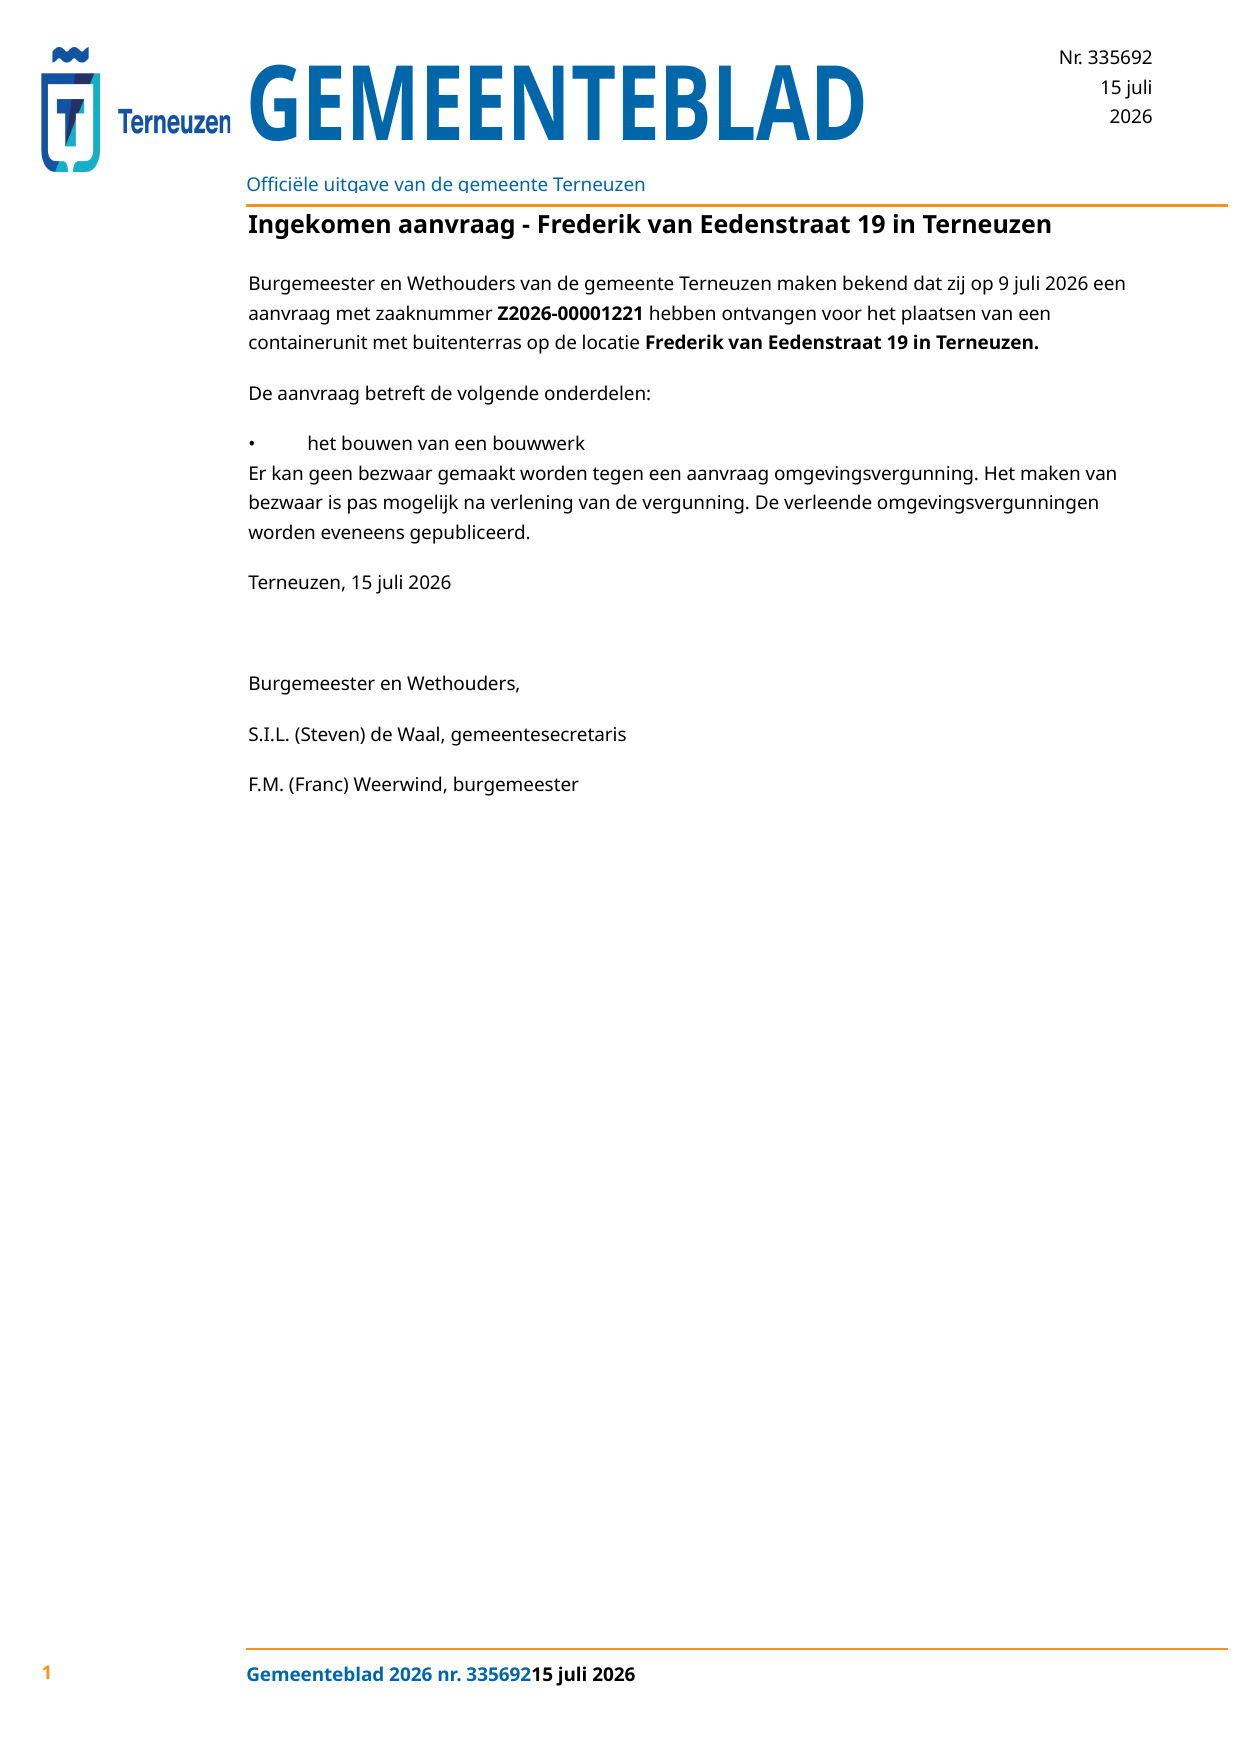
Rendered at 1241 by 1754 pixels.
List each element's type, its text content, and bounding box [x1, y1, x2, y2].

text Er kan geen bezwaar gemaakt worden tegen een aanvraag omgevingsvergunning. Het maken van bezwaar is pas mogelijk na verlening van de vergunning. De verleende omgevingsvergunningen worden eveneens gepubliceerd. [248, 460, 1152, 545]
text F.M. (Franc) Weerwind, burgemeester [248, 771, 1152, 797]
text Burgemeester en Wethouders, [248, 670, 1152, 696]
picture [41, 47, 231, 172]
text De aanvraag betreft de volgende onderdelen: [248, 380, 1152, 406]
text Ingekomen aanvraag - Frederik van Eedenstraat 19 in Terneuzen [248, 207, 1152, 241]
text Burgemeester en Wethouders van de gemeente Terneuzen maken bekend dat zij op 9 juli 2026 een aanvraag met zaaknummer Z2026-00001221 hebben ontvangen voor het plaatsen van een containerunit met buitenterras op de locatie Frederik van Eedenstraat 19 in Terneuzen. [248, 270, 1152, 355]
list het bouwen van een bouwwerk [248, 430, 1152, 456]
text S.I.L. (Steven) de Waal, gemeentesecretaris [248, 721, 1152, 746]
text Terneuzen, 15 juli 2026 [248, 569, 1152, 595]
